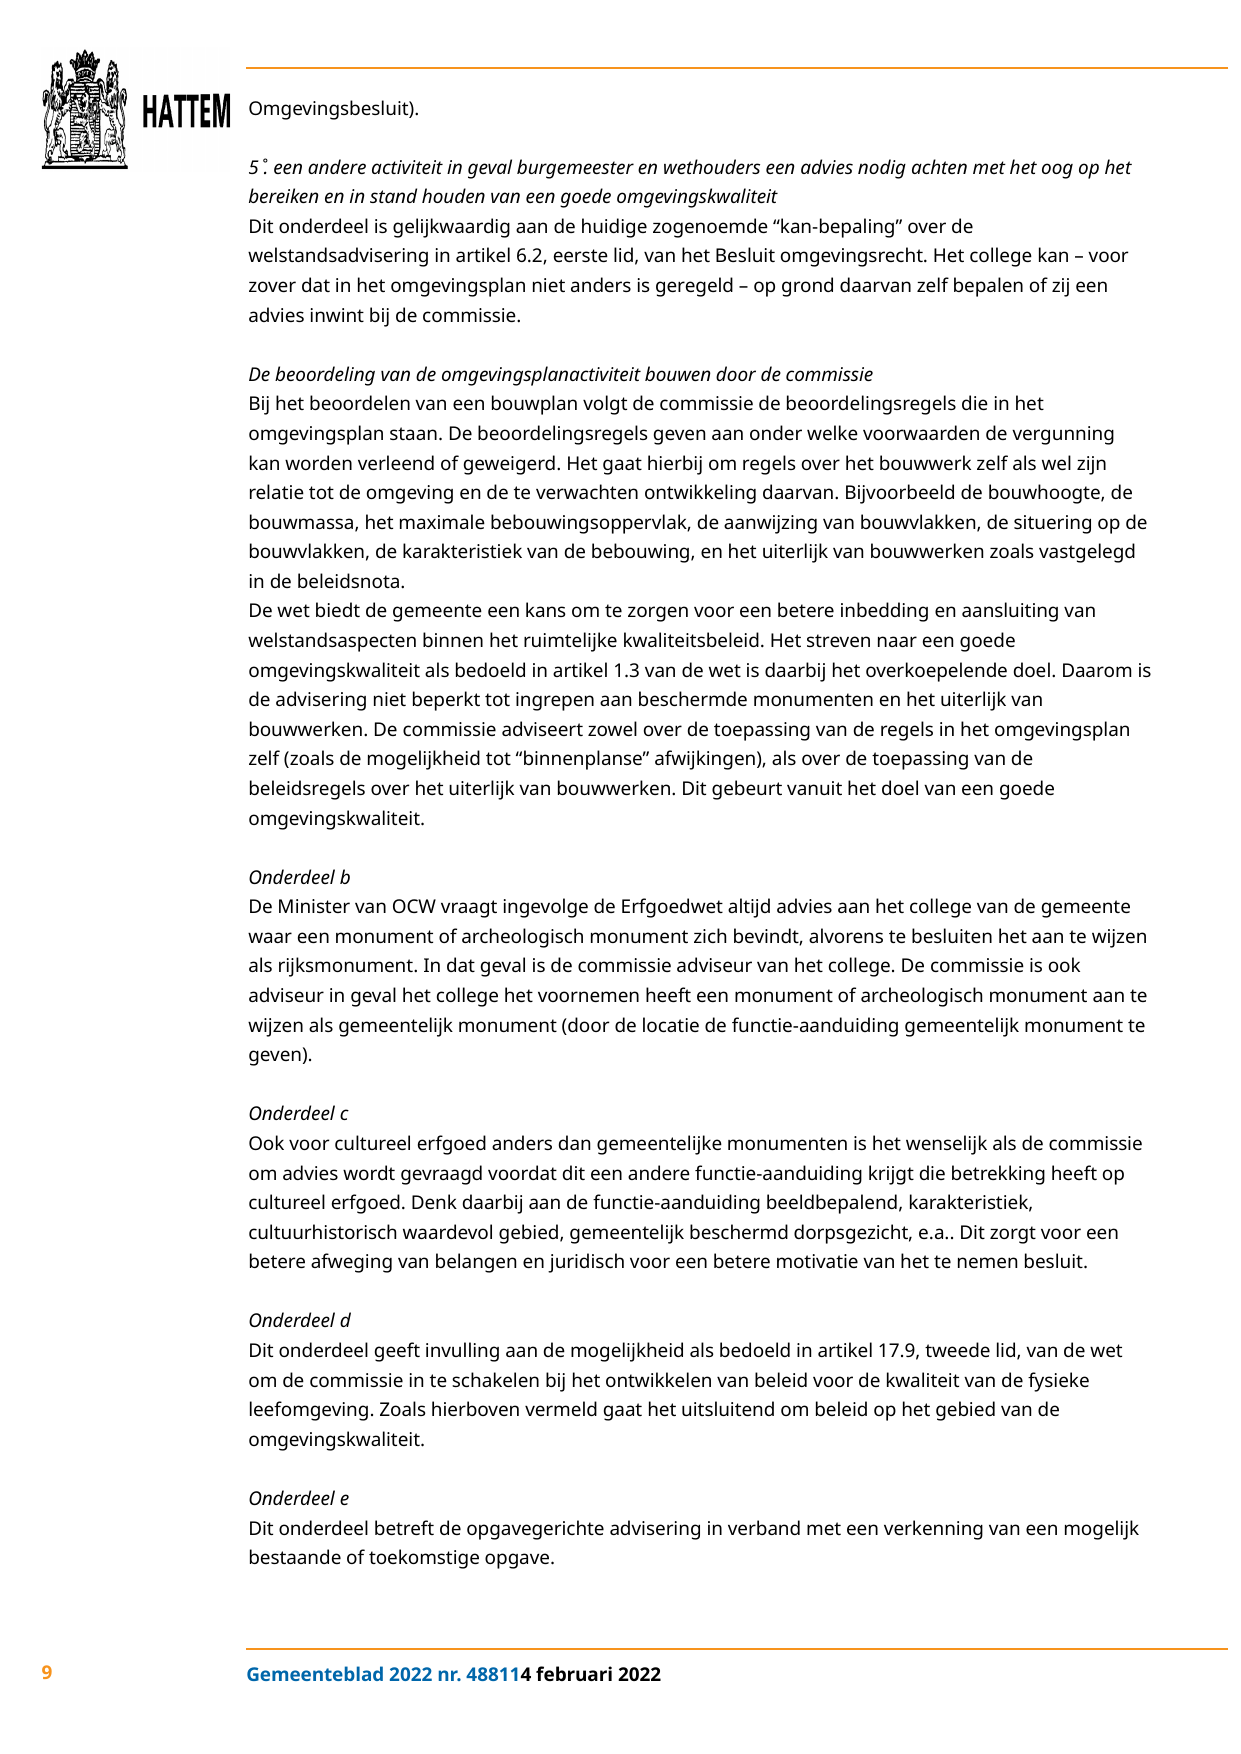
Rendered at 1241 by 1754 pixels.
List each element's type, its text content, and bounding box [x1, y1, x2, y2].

text Ook voor cultureel erfgoed anders dan gemeentelijke monumenten is het wenselijk als de commissie om advies wordt gevraagd voordat dit een andere functie-aanduiding krijgt die betrekking heeft op cultureel erfgoed. Denk daarbij aan de functie-aanduiding beeldbepalend, karakteristiek, cultuurhistorisch waardevol gebied, gemeentelijk beschermd dorpsgezicht, e.a.. Dit zorgt voor een betere afweging van belangen en juridisch voor een betere motivatie van het te nemen besluit. [248, 1130, 1152, 1274]
text 5 ̊. een andere activiteit in geval burgemeester en wethouders een advies nodig achten met het oog op het bereiken en in stand houden van een goede omgevingskwaliteit [248, 154, 1152, 209]
text De Minister van OCW vraagt ingevolge de Erfgoedwet altijd advies aan het college van de gemeente waar een monument of archeologisch monument zich bevindt, alvorens te besluiten het aan te wijzen als rijksmonument. In dat geval is de commissie adviseur van het college. De commissie is ook adviseur in geval het college het voornemen heeft een monument of archeologisch monument aan te wijzen als gemeentelijk monument (door de locatie de functie-aanduiding gemeentelijk monument te geven). [248, 893, 1152, 1067]
picture [41, 47, 231, 172]
text Onderdeel d [248, 1308, 1152, 1333]
text Onderdeel c [248, 1101, 1152, 1126]
text Dit onderdeel geeft invulling aan de mogelijkheid als bedoeld in artikel 17.9, tweede lid, van de wet om de commissie in te schakelen bij het ontwikkelen van beleid voor de kwaliteit van de fysieke leefomgeving. Zoals hierboven vermeld gaat het uitsluitend om beleid op het gebied van de omgevingskwaliteit. [248, 1337, 1152, 1452]
text De wet biedt de gemeente een kans om te zorgen voor een betere inbedding en aansluiting van welstandsaspecten binnen het ruimtelijke kwaliteitsbeleid. Het streven naar een goede omgevingskwaliteit als bedoeld in artikel 1.3 van de wet is daarbij het overkoepelende doel. Daarom is de advisering niet beperkt tot ingrepen aan beschermde monumenten en het uiterlijk van bouwwerken. De commissie adviseert zowel over de toepassing van de regels in het omgevingsplan zelf (zoals de mogelijkheid tot “binnenplanse” afwijkingen), als over de toepassing van de beleidsregels over het uiterlijk van bouwwerken. Dit gebeurt vanuit het doel van een goede omgevingskwaliteit. [248, 598, 1152, 831]
text Dit onderdeel betreft de opgavegerichte advisering in verband met een verkenning van een mogelijk bestaande of toekomstige opgave. [248, 1515, 1152, 1570]
text Dit onderdeel is gelijkwaardig aan de huidige zogenoemde “kan-bepaling” over de welstandsadvisering in artikel 6.2, eerste lid, van het Besluit omgevingsrecht. Het college kan – voor zover dat in het omgevingsplan niet anders is geregeld – op grond daarvan zelf bepalen of zij een advies inwint bij de commissie. [248, 213, 1152, 328]
text Bij het beoordelen van een bouwplan volgt de commissie de beoordelingsregels die in het omgevingsplan staan. De beoordelingsregels geven aan onder welke voorwaarden de vergunning kan worden verleend of geweigerd. Het gaat hierbij om regels over het bouwwerk zelf als wel zijn relatie tot de omgeving en de te verwachten ontwikkeling daarvan. Bijvoorbeeld de bouwhoogte, de bouwmassa, het maximale bebouwingsoppervlak, de aanwijzing van bouwvlakken, de situering op de bouwvlakken, de karakteristiek van de bebouwing, en het uiterlijk van bouwwerken zoals vastgelegd in de beleidsnota. [248, 391, 1152, 594]
text Onderdeel b [248, 864, 1152, 890]
text Onderdeel e [248, 1485, 1152, 1511]
text Omgevingsbesluit). [248, 95, 1152, 121]
text De beoordeling van de omgevingsplanactiviteit bouwen door de commissie [248, 361, 1152, 387]
